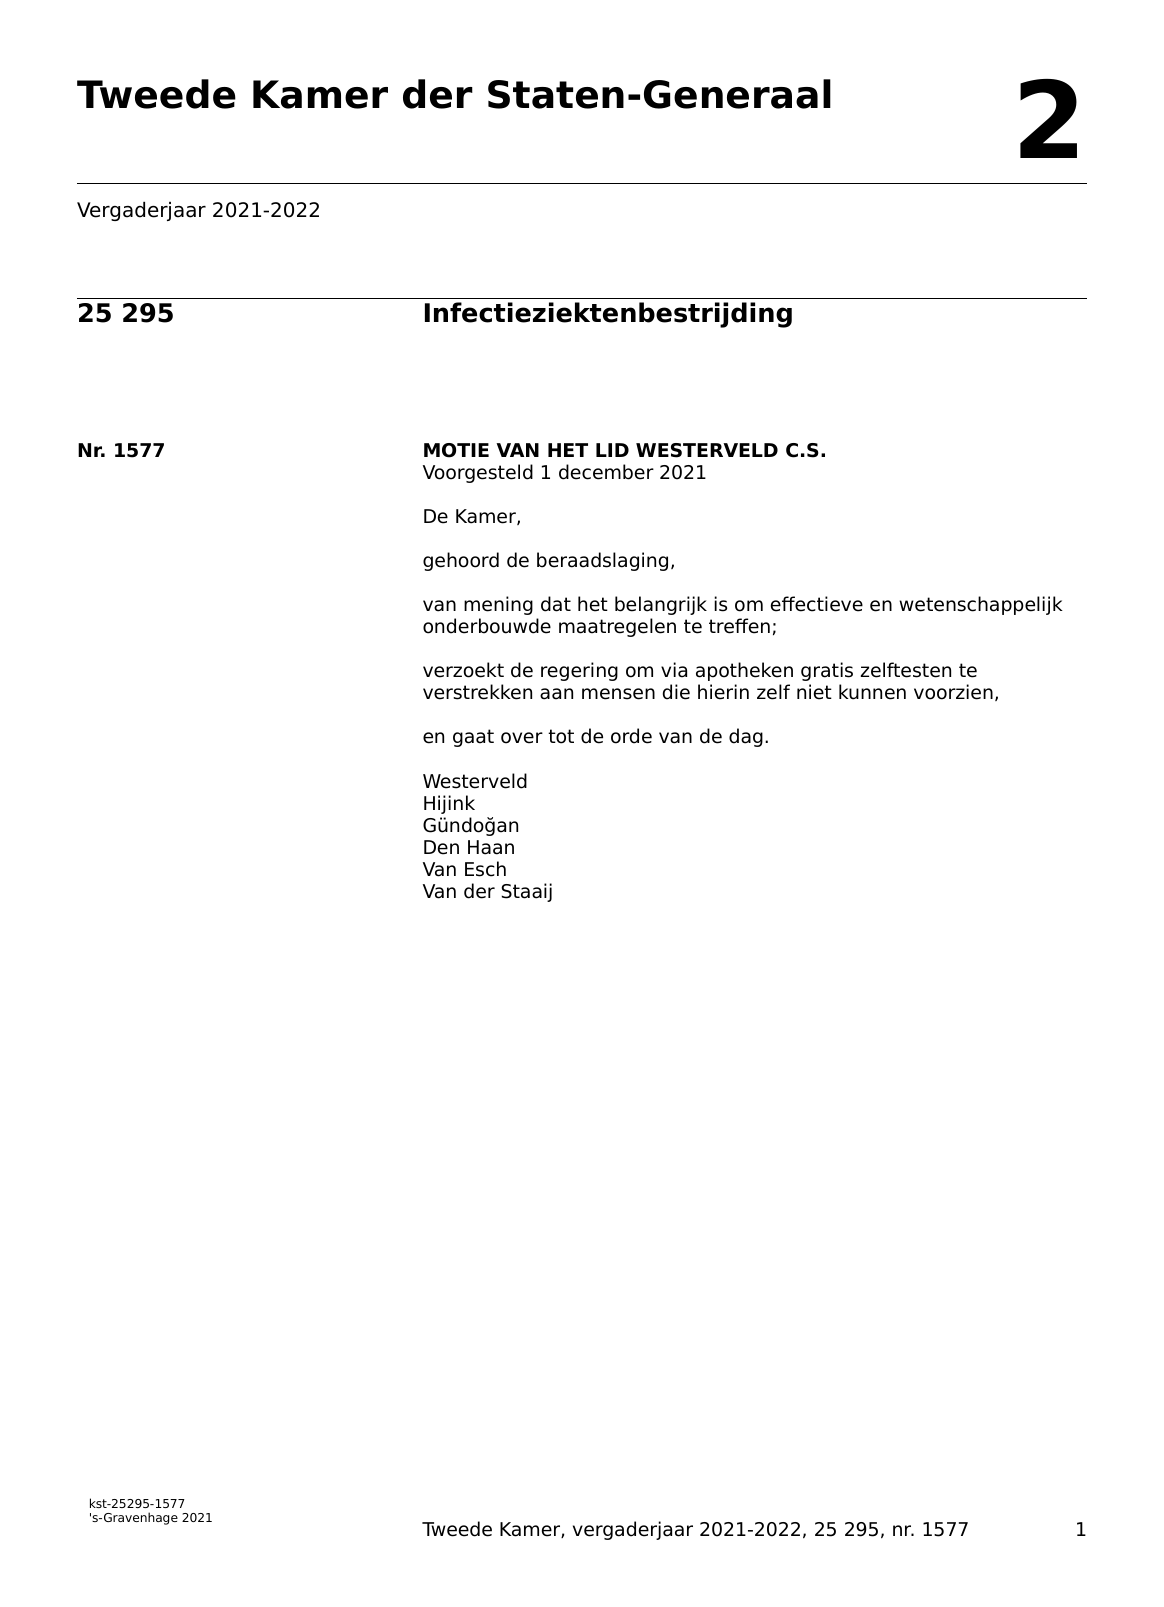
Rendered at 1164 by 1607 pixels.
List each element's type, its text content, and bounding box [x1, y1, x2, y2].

text gehoord de beraadslaging, [422, 550, 1087, 572]
table_header 2 [886, 59, 1087, 183]
subtitle Nr. 1577 MOTIE VAN HET LID WESTERVELD C.S. [77, 440, 1087, 462]
table_header Tweede Kamer der Staten-Generaal [77, 59, 886, 183]
text Van der Staaij [422, 881, 1087, 902]
text Den Haan [422, 837, 1087, 858]
text verzoekt de regering om via apotheken gratis zelftesten te verstrekken aan mensen die hierin zelf niet kunnen voorzien, [422, 660, 1087, 704]
text Westerveld [422, 771, 1087, 793]
subtitle 25 295 Infectieziektenbestrijding [77, 299, 1087, 329]
text De Kamer, [422, 506, 1087, 528]
text kst-25295-1577 [88, 1497, 323, 1511]
text van mening dat het belangrijk is om effectieve en wetenschappelijk onderbouwde maatregelen te treffen; [422, 594, 1087, 638]
text Voorgesteld 1 december 2021 [422, 462, 1087, 484]
text Van Esch [422, 858, 1087, 881]
table_cell Vergaderjaar 2021-2022 [77, 184, 1087, 298]
text en gaat over tot de orde van de dag. [422, 726, 1087, 748]
text Gündoğan [422, 814, 1087, 837]
text Hijink [422, 793, 1087, 814]
text 's-Gravenhage 2021 [88, 1511, 323, 1525]
